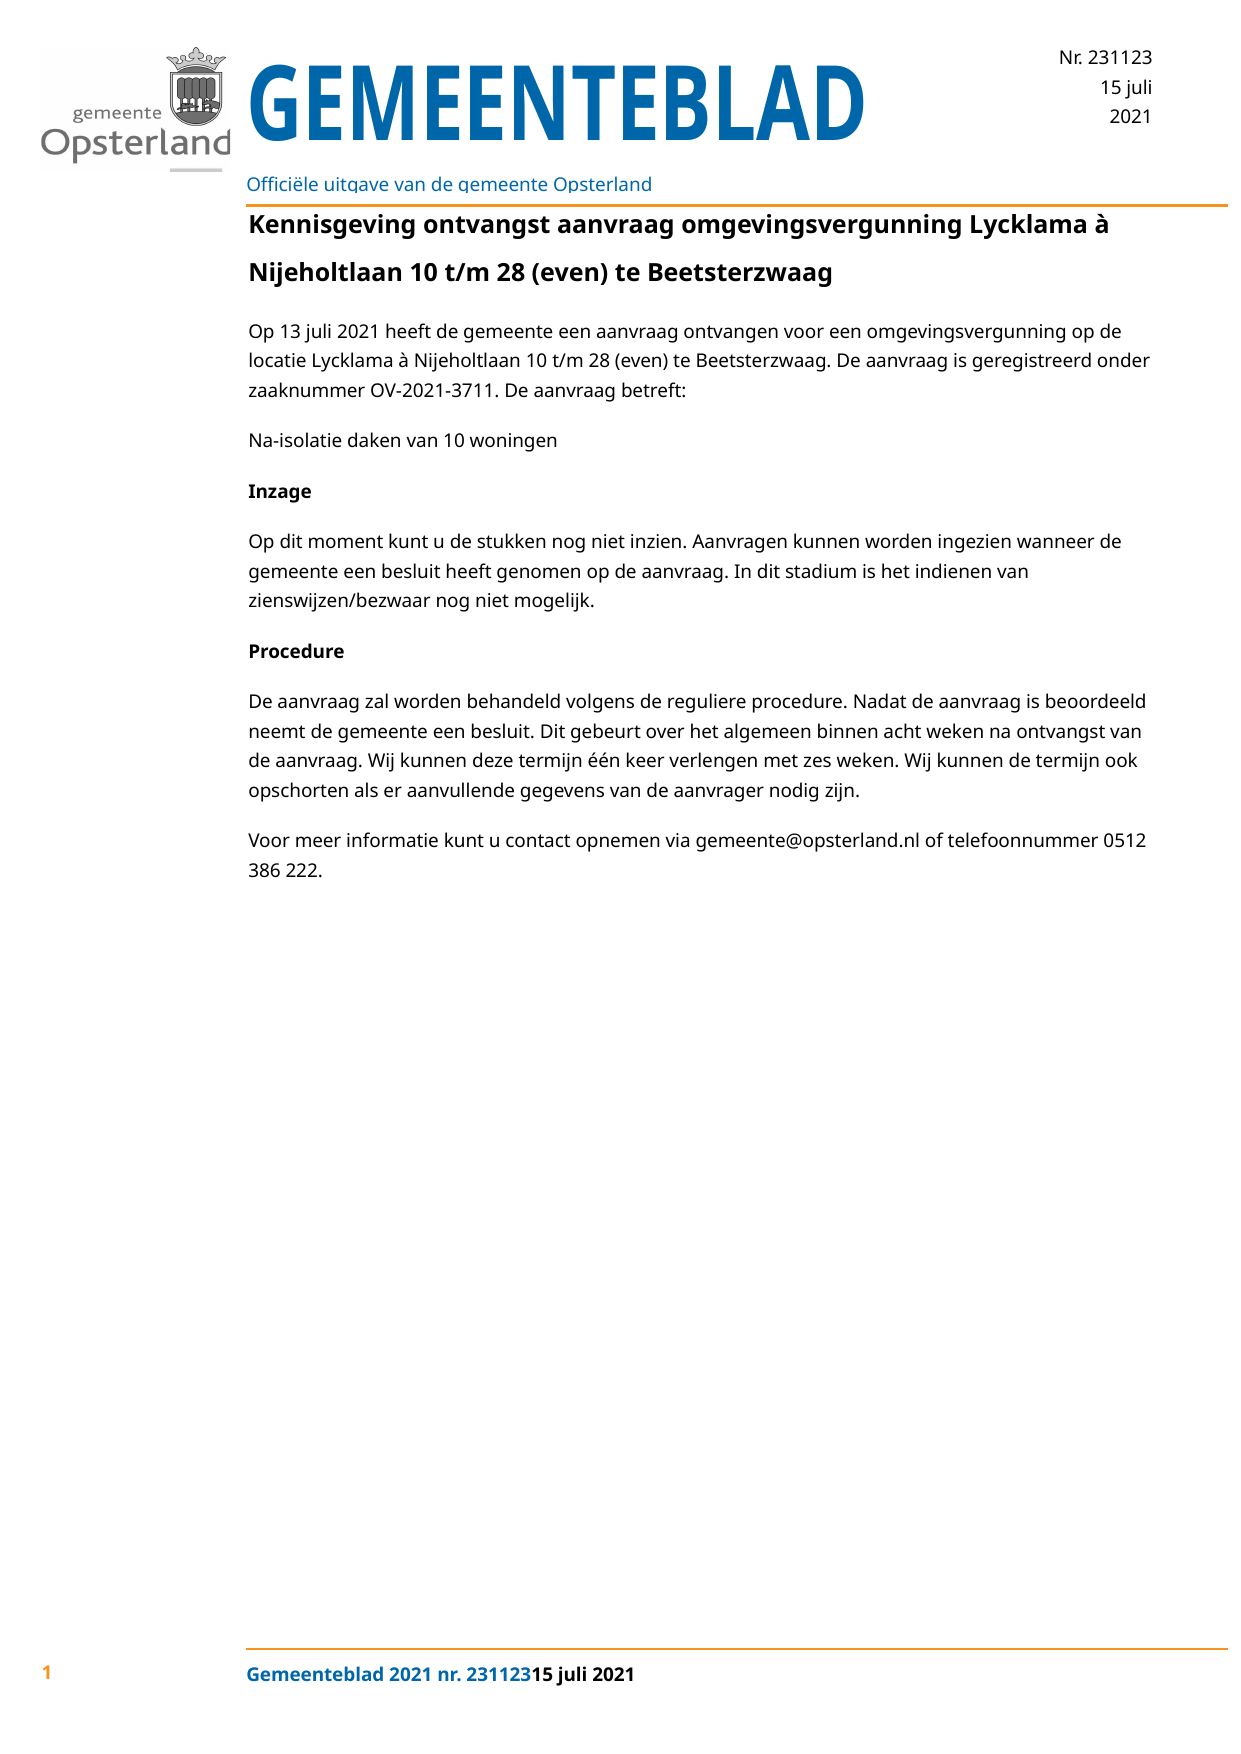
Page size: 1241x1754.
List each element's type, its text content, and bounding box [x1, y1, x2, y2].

text Na-isolatie daken van 10 woningen [248, 427, 1152, 453]
text Inzage [248, 478, 1152, 504]
text Op dit moment kunt u de stukken nog niet inzien. Aanvragen kunnen worden ingezien wanneer de gemeente een besluit heeft genomen op de aanvraag. In dit stadium is het indienen van zienswijzen/bezwaar nog niet mogelijk. [248, 528, 1152, 613]
text Op 13 juli 2021 heeft de gemeente een aanvraag ontvangen voor een omgevingsvergunning op de locatie Lycklama à Nijeholtlaan 10 t/m 28 (even) te Beetsterzwaag. De aanvraag is geregistreerd onder zaaknummer OV-2021-3711. De aanvraag betreft: [248, 318, 1152, 403]
text Kennisgeving ontvangst aanvraag omgevingsvergunning Lycklama à Nijeholtlaan 10 t/m 28 (even) te Beetsterzwaag [248, 207, 1152, 288]
text De aanvraag zal worden behandeld volgens de reguliere procedure. Nadat de aanvraag is beoordeeld neemt de gemeente een besluit. Dit gebeurt over het algemeen binnen acht weken na ontvangst van de aanvraag. Wij kunnen deze termijn één keer verlengen met zes weken. Wij kunnen de termijn ook opschorten als er aanvullende gegevens van de aanvrager nodig zijn. [248, 688, 1152, 803]
picture [41, 47, 231, 172]
text Procedure [248, 638, 1152, 664]
text Voor meer informatie kunt u contact opnemen via gemeente@opsterland.nl of telefoonnummer 0512 386 222. [248, 827, 1152, 883]
